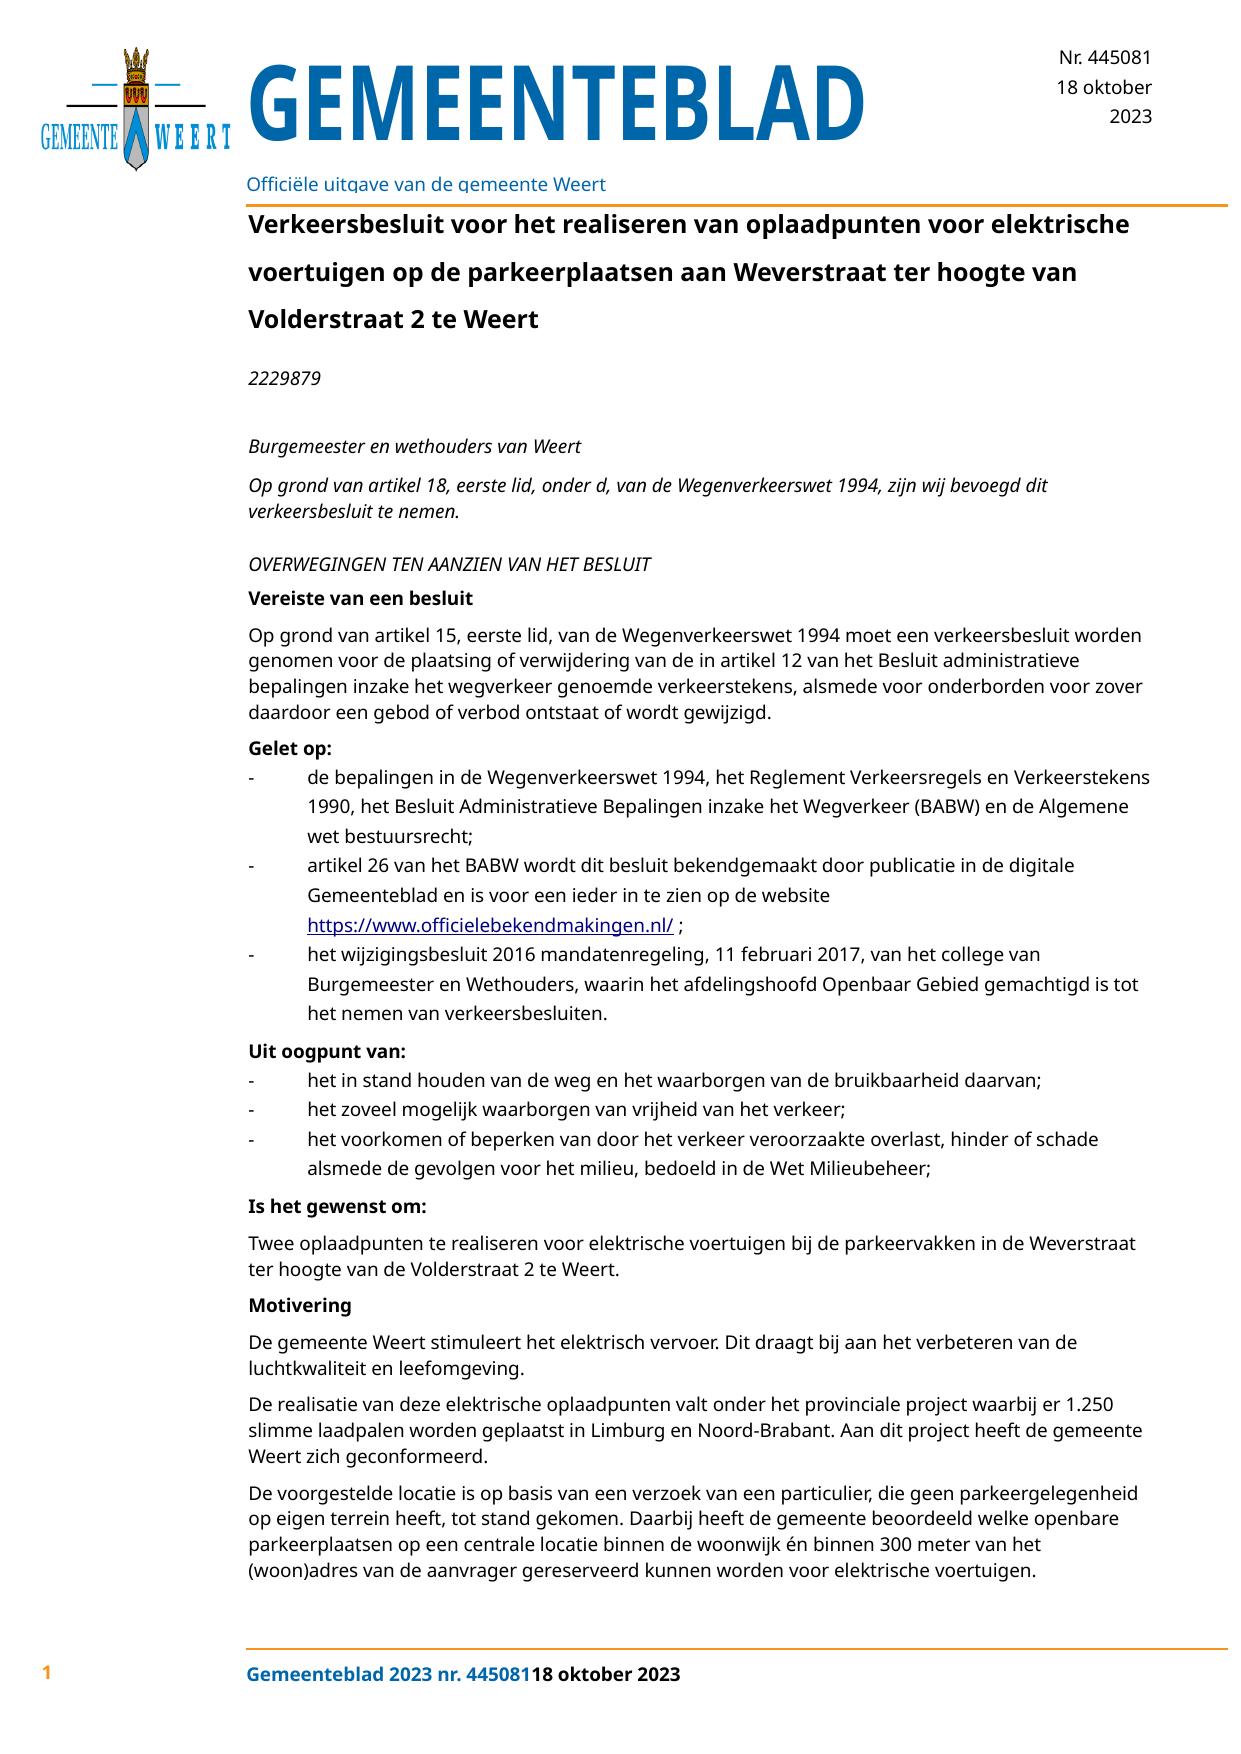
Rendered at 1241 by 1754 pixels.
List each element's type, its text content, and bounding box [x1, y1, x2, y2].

text Is het gewenst om: [248, 1193, 1152, 1219]
text De realisatie van deze elektrische oplaadpunten valt onder het provinciale project waarbij er 1.250 slimme laadpalen worden geplaatst in Limburg en Noord-Brabant. Aan dit project heeft de gemeente Weert zich geconformeerd. [248, 1392, 1152, 1469]
text Burgemeester en wethouders van Weert [248, 433, 1152, 459]
text Twee oplaadpunten te realiseren voor elektrische voertuigen bij de parkeervakken in de Weverstraat ter hoogte van de Volderstraat 2 te Weert. [248, 1230, 1152, 1282]
text Op grond van artikel 15, eerste lid, van de Wegenverkeerswet 1994 moet een verkeersbesluit worden genomen voor de plaatsing of verwijdering van de in artikel 12 van het Besluit administratieve bepalingen inzake het wegverkeer genoemde verkeerstekens, alsmede voor onderborden voor zover daardoor een gebod of verbod ontstaat of wordt gewijzigd. [248, 622, 1152, 725]
picture [41, 47, 231, 172]
text Op grond van artikel 18, eerste lid, onder d, van de Wegenverkeerswet 1994, zijn wij bevoegd dit verkeersbesluit te nemen. [248, 472, 1152, 524]
text Verkeersbesluit voor het realiseren van oplaadpunten voor elektrische voertuigen op de parkeerplaatsen aan Weverstraat ter hoogte van Volderstraat 2 te Weert [248, 207, 1152, 336]
text OVERWEGINGEN TEN AANZIEN VAN HET BESLUIT [248, 551, 1152, 577]
list het zoveel mogelijk waarborgen van vrijheid van het verkeer; [248, 1096, 1152, 1122]
text De gemeente Weert stimuleert het elektrisch vervoer. Dit draagt bij aan het verbeteren van de luchtkwaliteit en leefomgeving. [248, 1329, 1152, 1381]
text 2229879 [248, 366, 1152, 391]
text Motivering [248, 1293, 1152, 1318]
list het in stand houden van de weg en het waarborgen van de bruikbaarheid daarvan; [248, 1067, 1152, 1093]
list artikel 26 van het BABW wordt dit besluit bekendgemaakt door publicatie in de digitale Gemeenteblad en is voor een ieder in te zien op de website https://www.officielebekendmakingen.nl/ ; [248, 853, 1152, 938]
text Gelet op: [248, 736, 1152, 761]
list het wijzigingsbesluit 2016 mandatenregeling, 11 februari 2017, van het college van Burgemeester en Wethouders, waarin het afdelingshoofd Openbaar Gebied gemachtigd is tot het nemen van verkeersbesluiten. [248, 941, 1152, 1026]
text Uit oogpunt van: [248, 1038, 1152, 1064]
text De voorgestelde locatie is op basis van een verzoek van een particulier, die geen parkeergelegenheid op eigen terrein heeft, tot stand gekomen. Daarbij heeft de gemeente beoordeeld welke openbare parkeerplaatsen op een centrale locatie binnen de woonwijk én binnen 300 meter van het (woon)adres van de aanvrager gereserveerd kunnen worden voor elektrische voertuigen. [248, 1480, 1152, 1583]
text Vereiste van een besluit [248, 585, 1152, 611]
list de bepalingen in de Wegenverkeerswet 1994, het Reglement Verkeersregels en Verkeerstekens 1990, het Besluit Administratieve Bepalingen inzake het Wegverkeer (BABW) en de Algemene wet bestuursrecht; [248, 764, 1152, 849]
list het voorkomen of beperken van door het verkeer veroorzaakte overlast, hinder of schade alsmede de gevolgen voor het milieu, bedoeld in de Wet Milieubeheer; [248, 1126, 1152, 1181]
